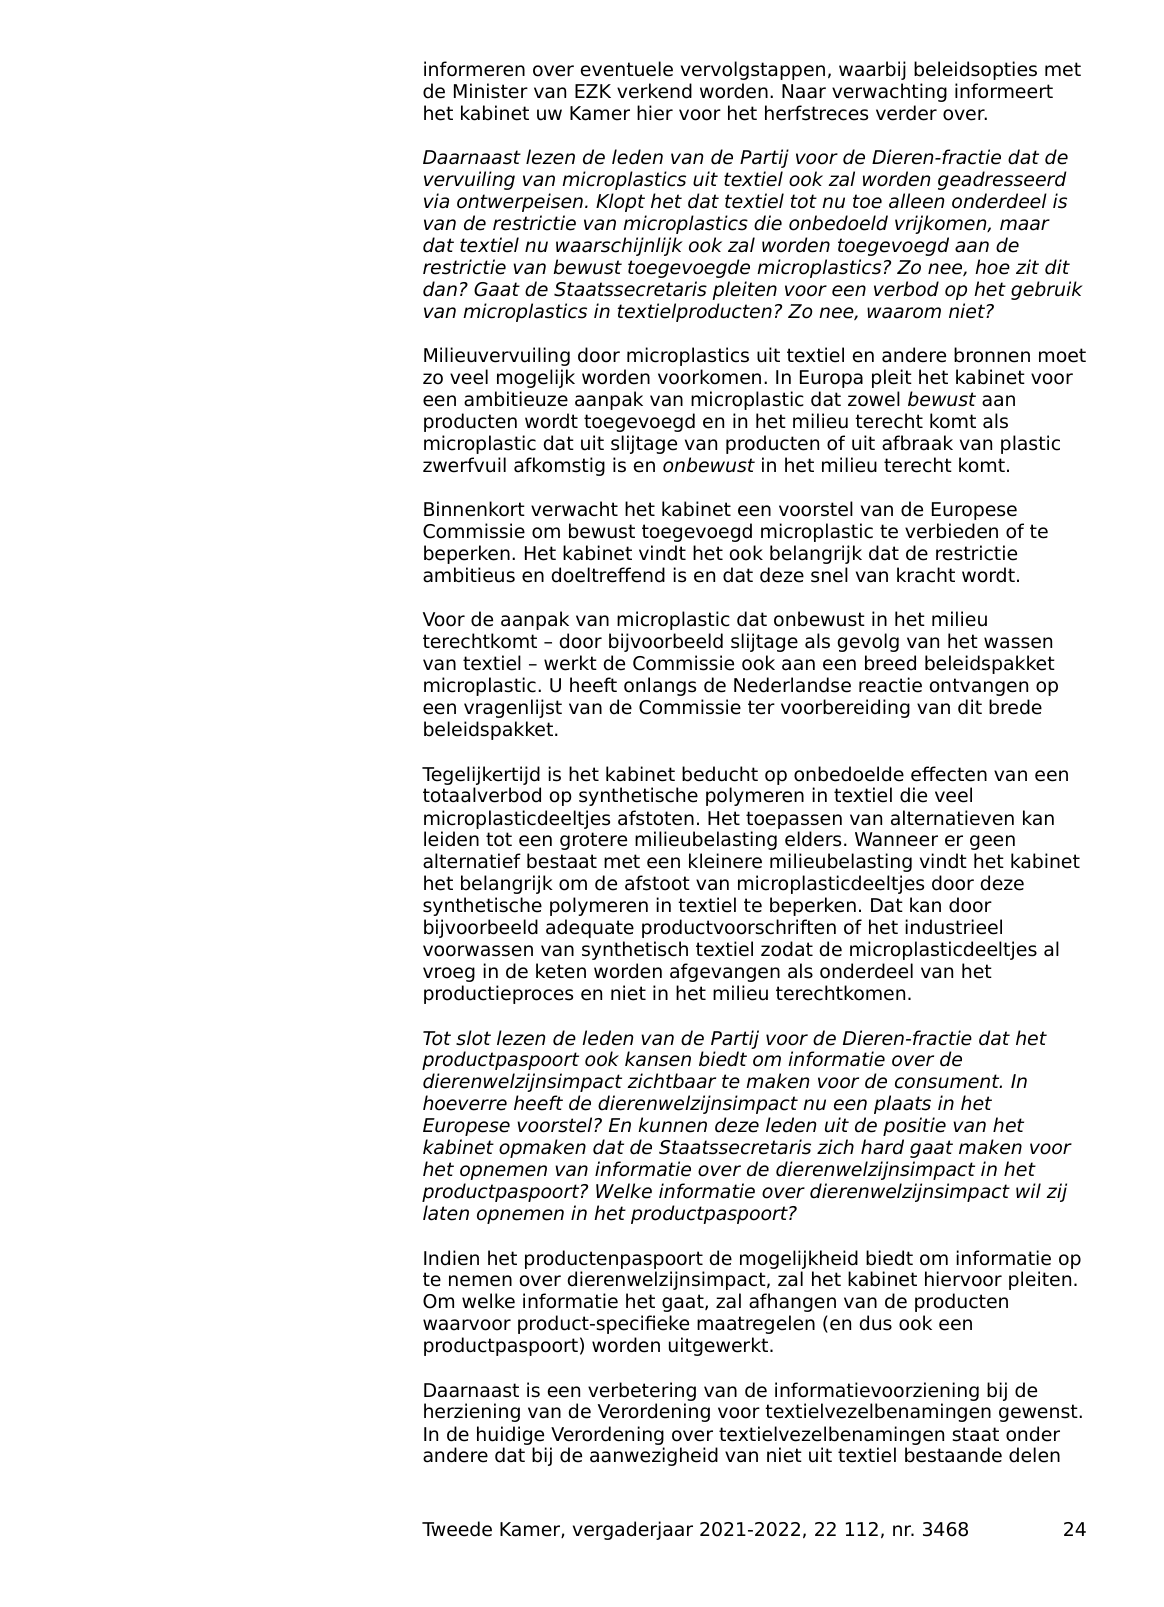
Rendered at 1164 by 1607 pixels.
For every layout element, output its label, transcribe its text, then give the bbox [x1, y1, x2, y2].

text Milieuvervuiling door microplastics uit textiel en andere bronnen moet zo veel mogelijk worden voorkomen. In Europa pleit het kabinet voor een ambitieuze aanpak van microplastic dat zowel bewust aan producten wordt toegevoegd en in het milieu terecht komt als microplastic dat uit slijtage van producten of uit afbraak van plastic zwerfvuil afkomstig is en onbewust in het milieu terecht komt. [422, 345, 1087, 477]
text Tot slot lezen de leden van de Partij voor de Dieren-fractie dat het productpaspoort ook kansen biedt om informatie over de dierenwelzijnsimpact zichtbaar te maken voor de consument. In hoeverre heeft de dierenwelzijnsimpact nu een plaats in het Europese voorstel? En kunnen deze leden uit de positie van het kabinet opmaken dat de Staatssecretaris zich hard gaat maken voor het opnemen van informatie over de dierenwelzijnsimpact in het productpaspoort? Welke informatie over dierenwelzijnsimpact wil zij laten opnemen in het productpaspoort? [422, 1027, 1087, 1225]
text Tegelijkertijd is het kabinet beducht op onbedoelde effecten van een totaalverbod op synthetische polymeren in textiel die veel microplasticdeeltjes afstoten. Het toepassen van alternatieven kan leiden tot een grotere milieubelasting elders. Wanneer er geen alternatief bestaat met een kleinere milieubelasting vindt het kabinet het belangrijk om de afstoot van microplasticdeeltjes door deze synthetische polymeren in textiel te beperken. Dat kan door bijvoorbeeld adequate productvoorschriften of het industrieel voorwassen van synthetisch textiel zodat de microplasticdeeltjes al vroeg in de keten worden afgevangen als onderdeel van het productieproces en niet in het milieu terechtkomen. [422, 763, 1087, 1005]
text Binnenkort verwacht het kabinet een voorstel van de Europese Commissie om bewust toegevoegd microplastic te verbieden of te beperken. Het kabinet vindt het ook belangrijk dat de restrictie ambitieus en doeltreffend is en dat deze snel van kracht wordt. [422, 499, 1087, 587]
text Voor de aanpak van microplastic dat onbewust in het milieu terechtkomt – door bijvoorbeeld slijtage als gevolg van het wassen van textiel – werkt de Commissie ook aan een breed beleidspakket microplastic. U heeft onlangs de Nederlandse reactie ontvangen op een vragenlijst van de Commissie ter voorbereiding van dit brede beleidspakket. [422, 609, 1087, 741]
text informeren over eventuele vervolgstappen, waarbij beleidsopties met de Minister van EZK verkend worden. Naar verwachting informeert het kabinet uw Kamer hier voor het herfstreces verder over. [422, 59, 1087, 125]
text Daarnaast lezen de leden van de Partij voor de Dieren-fractie dat de vervuiling van microplastics uit textiel ook zal worden geadresseerd via ontwerpeisen. Klopt het dat textiel tot nu toe alleen onderdeel is van de restrictie van microplastics die onbedoeld vrijkomen, maar dat textiel nu waarschijnlijk ook zal worden toegevoegd aan de restrictie van bewust toegevoegde microplastics? Zo nee, hoe zit dit dan? Gaat de Staatssecretaris pleiten voor een verbod op het gebruik van microplastics in textielproducten? Zo nee, waarom niet? [422, 147, 1087, 323]
text Indien het productenpaspoort de mogelijkheid biedt om informatie op te nemen over dierenwelzijnsimpact, zal het kabinet hiervoor pleiten. Om welke informatie het gaat, zal afhangen van de producten waarvoor product-specifieke maatregelen (en dus ook een productpaspoort) worden uitgewerkt. [422, 1247, 1087, 1357]
text Daarnaast is een verbetering van de informatievoorziening bij de herziening van de Verordening voor textielvezelbenamingen gewenst. In de huidige Verordening over textielvezelbenamingen staat onder andere dat bij de aanwezigheid van niet uit textiel bestaande delen [422, 1379, 1087, 1467]
